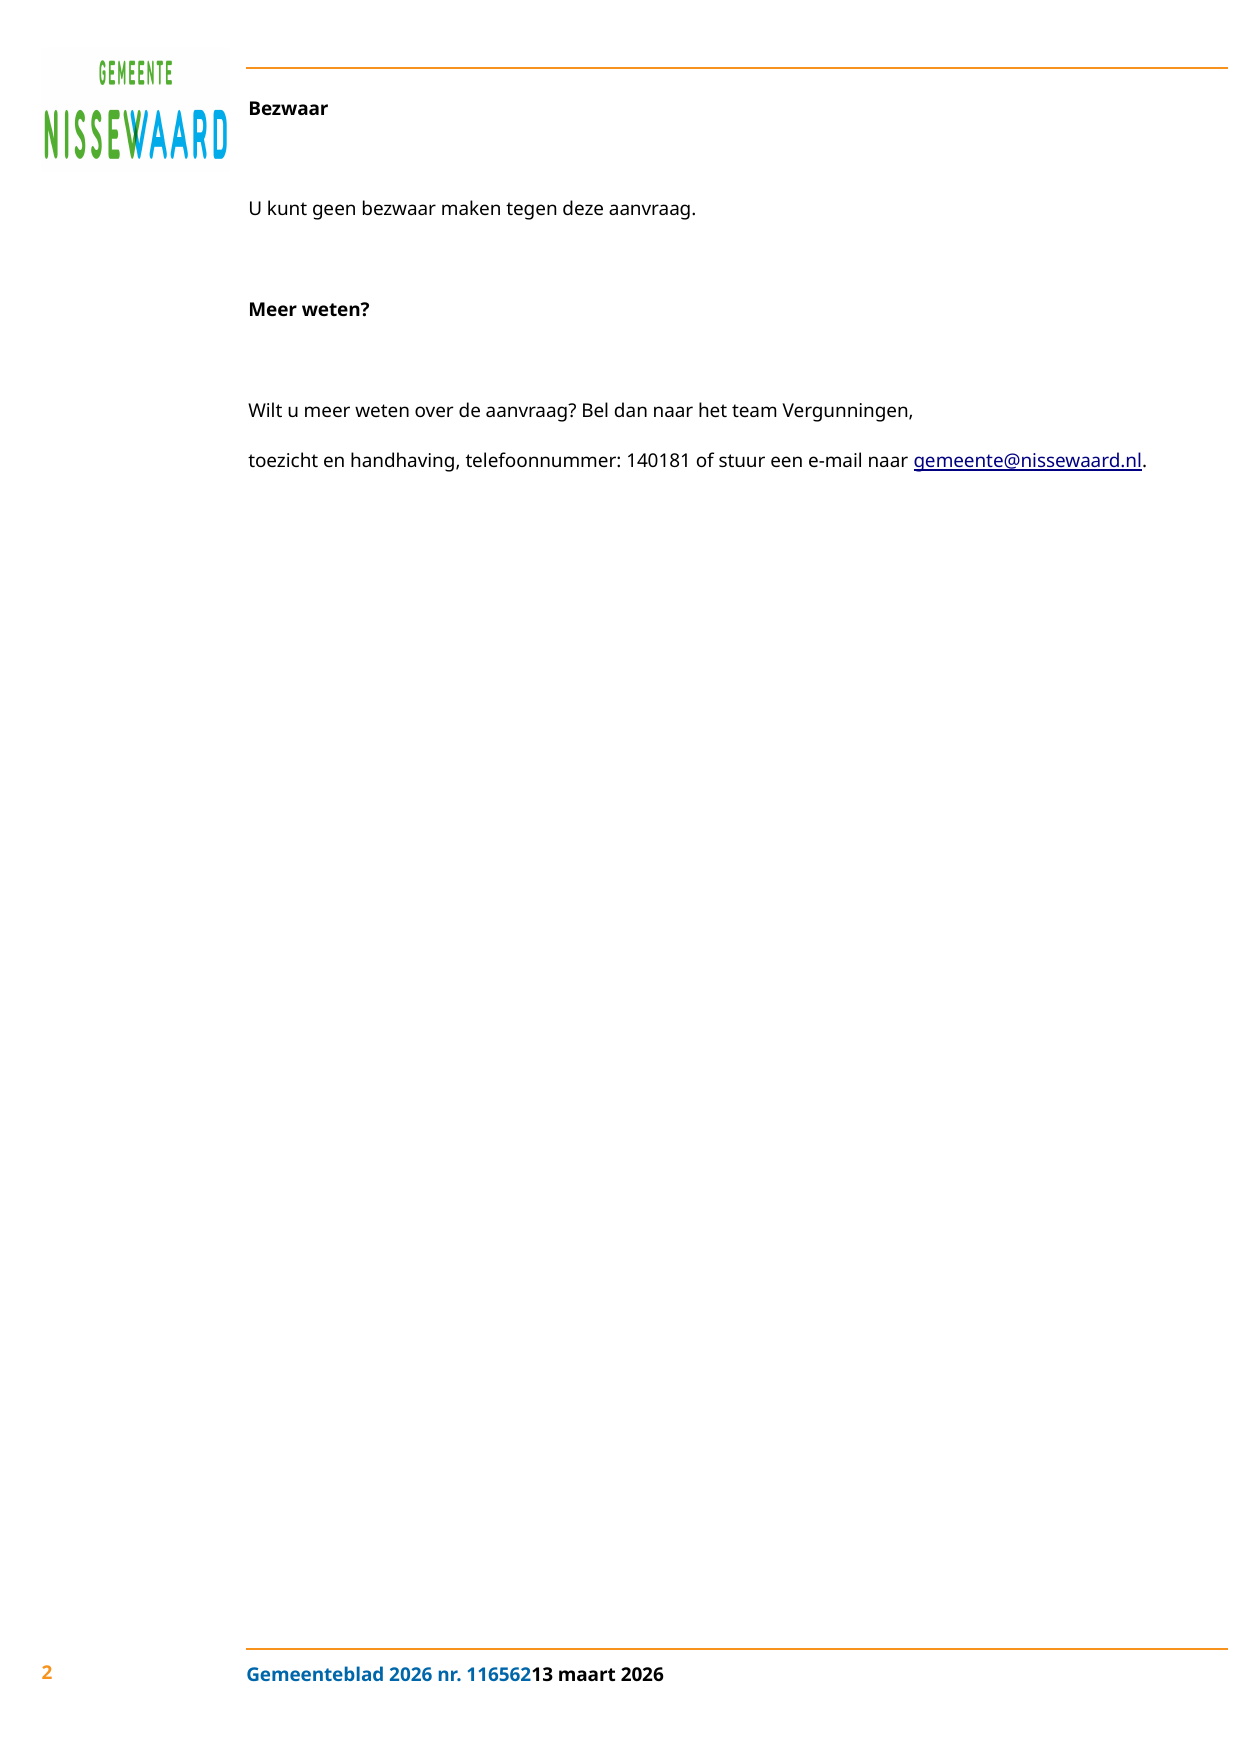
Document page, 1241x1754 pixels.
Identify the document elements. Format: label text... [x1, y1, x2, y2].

text Meer weten? [248, 296, 1152, 322]
text U kunt geen bezwaar maken tegen deze aanvraag. [248, 196, 1152, 221]
picture [41, 47, 231, 172]
text toezicht en handhaving, telefoonnummer: 140181 of stuur een e-mail naar gemeente@nissewaard.nl. [248, 448, 1152, 473]
text Bezwaar [248, 95, 1152, 121]
text Wilt u meer weten over de aanvraag? Bel dan naar het team Vergunningen, [248, 397, 1152, 423]
